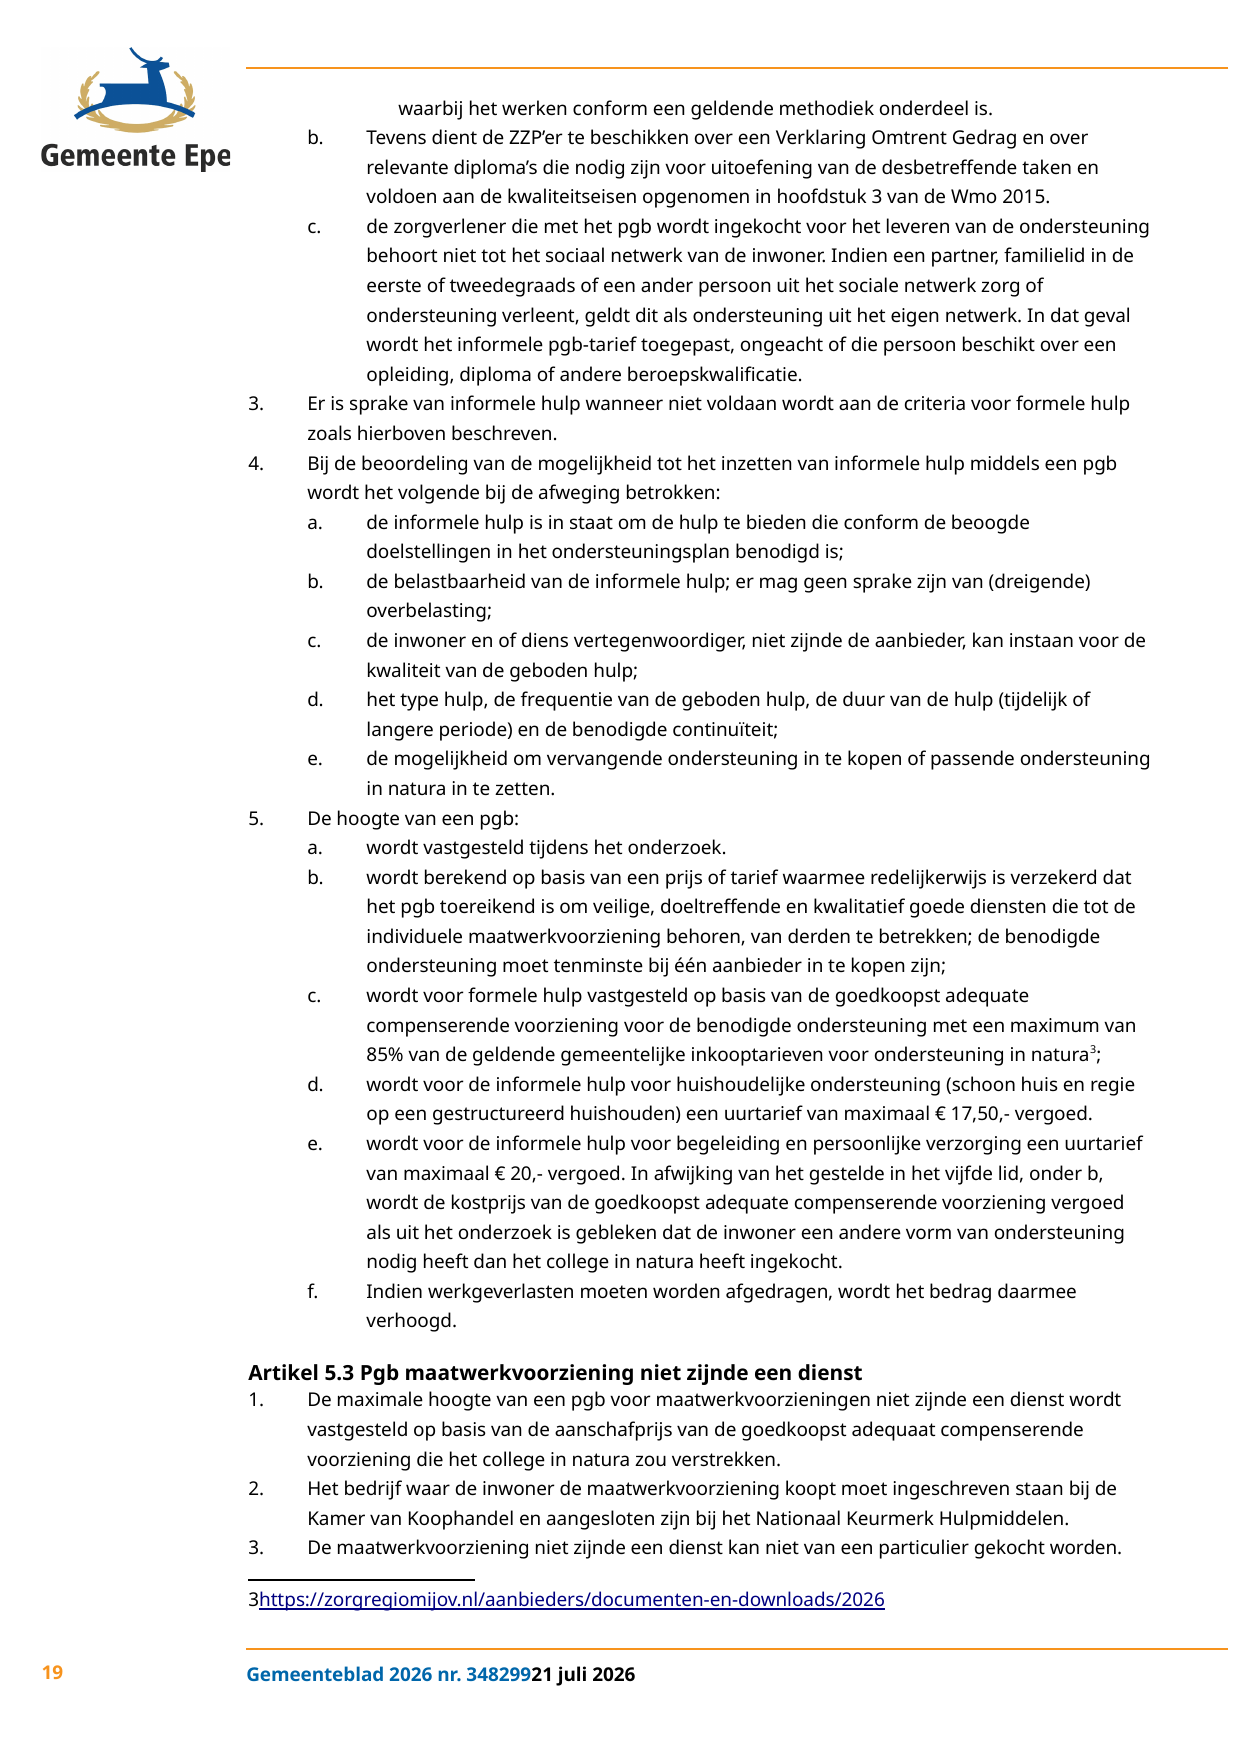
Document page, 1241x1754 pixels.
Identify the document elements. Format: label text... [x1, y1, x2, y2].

list wordt voor de informele hulp voor huishoudelijke ondersteuning (schoon huis en regie op een gestructureerd huishouden) een uurtarief van maximaal € 17,50,- vergoed. [307, 1071, 1152, 1126]
list de belastbaarheid van de informele hulp; er mag geen sprake zijn van (dreigende) overbelasting; [307, 568, 1152, 623]
picture [41, 47, 231, 172]
list De maatwerkvoorziening niet zijnde een dienst kan niet van een particulier gekocht worden. [248, 1534, 1152, 1560]
list wordt berekend op basis van een prijs of tarief waarmee redelijkerwijs is verzekerd dat het pgb toereikend is om veilige, doeltreffende en kwalitatief goede diensten die tot de individuele maatwerkvoorziening behoren, van derden te betrekken; de benodigde ondersteuning moet tenminste bij één aanbieder in te kopen zijn; [307, 864, 1152, 978]
list de informele hulp is in staat om de hulp te bieden die conform de beoogde doelstellingen in het ondersteuningsplan benodigd is; [307, 509, 1152, 564]
list de zorgverlener die met het pgb wordt ingekocht voor het leveren van de ondersteuning behoort niet tot het sociaal netwerk van de inwoner. Indien een partner, familielid in de eerste of tweedegraads of een ander persoon uit het sociale netwerk zorg of ondersteuning verleent, geldt dit als ondersteuning uit het eigen netwerk. In dat geval wordt het informele pgb-tarief toegepast, ongeacht of die persoon beschikt over een opleiding, diploma of andere beroepskwalificatie. [307, 213, 1152, 387]
list Er is sprake van informele hulp wanneer niet voldaan wordt aan de criteria voor formele hulp zoals hierboven beschreven. [248, 391, 1152, 446]
list Bij de beoordeling van de mogelijkheid tot het inzetten van informele hulp middels een pgb wordt het volgende bij de afweging betrokken: [248, 450, 1152, 505]
list wordt vastgesteld tijdens het onderzoek. [307, 834, 1152, 860]
list Indien werkgeverlasten moeten worden afgedragen, wordt het bedrag daarmee verhoogd. [307, 1278, 1152, 1333]
list wordt voor formele hulp vastgesteld op basis van de goedkoopst adequate compenserende voorziening voor de benodigde ondersteuning met een maximum van 85% van de geldende gemeentelijke inkooptarieven voor ondersteuning in natura; [307, 982, 1152, 1067]
list Het bedrijf waar de inwoner de maatwerkvoorziening koopt moet ingeschreven staan bij de Kamer van Koophandel en aangesloten zijn bij het Nationaal Keurmerk Hulpmiddelen. [248, 1475, 1152, 1531]
list het type hulp, de frequentie van de geboden hulp, de duur van de hulp (tijdelijk of langere periode) en de benodigde continuïteit; [307, 686, 1152, 742]
list De maximale hoogte van een pgb voor maatwerkvoorzieningen niet zijnde een dienst wordt vastgesteld op basis van de aanschafprijs van de goedkoopst adequaat compenserende voorziening die het college in natura zou verstrekken. [248, 1387, 1152, 1471]
list waarbij het werken conform een geldende methodiek onderdeel is. [361, 95, 1152, 121]
list de mogelijkheid om vervangende ondersteuning in te kopen of passende ondersteuning in natura in te zetten. [307, 746, 1152, 801]
list De hoogte van een pgb: [248, 805, 1152, 831]
list https://zorgregiomijov.nl/aanbieders/documenten-en-downloads/2026 [248, 1586, 1152, 1612]
list wordt voor de informele hulp voor begeleiding en persoonlijke verzorging een uurtarief van maximaal € 20,- vergoed. In afwijking van het gestelde in het vijfde lid, onder b, wordt de kostprijs van de goedkoopst adequate compenserende voorziening vergoed als uit het onderzoek is gebleken dat de inwoner een andere vorm van ondersteuning nodig heeft dan het college in natura heeft ingekocht. [307, 1130, 1152, 1274]
list Tevens dient de ZZP’er te beschikken over een Verklaring Omtrent Gedrag en over relevante diploma’s die nodig zijn voor uitoefening van de desbetreffende taken en voldoen aan de kwaliteitseisen opgenomen in hoofdstuk 3 van de Wmo 2015. [307, 124, 1152, 209]
text Artikel 5.3 Pgb maatwerkvoorziening niet zijnde een dienst [248, 1358, 1152, 1387]
list de inwoner en of diens vertegenwoordiger, niet zijnde de aanbieder, kan instaan voor de kwaliteit van de geboden hulp; [307, 627, 1152, 683]
